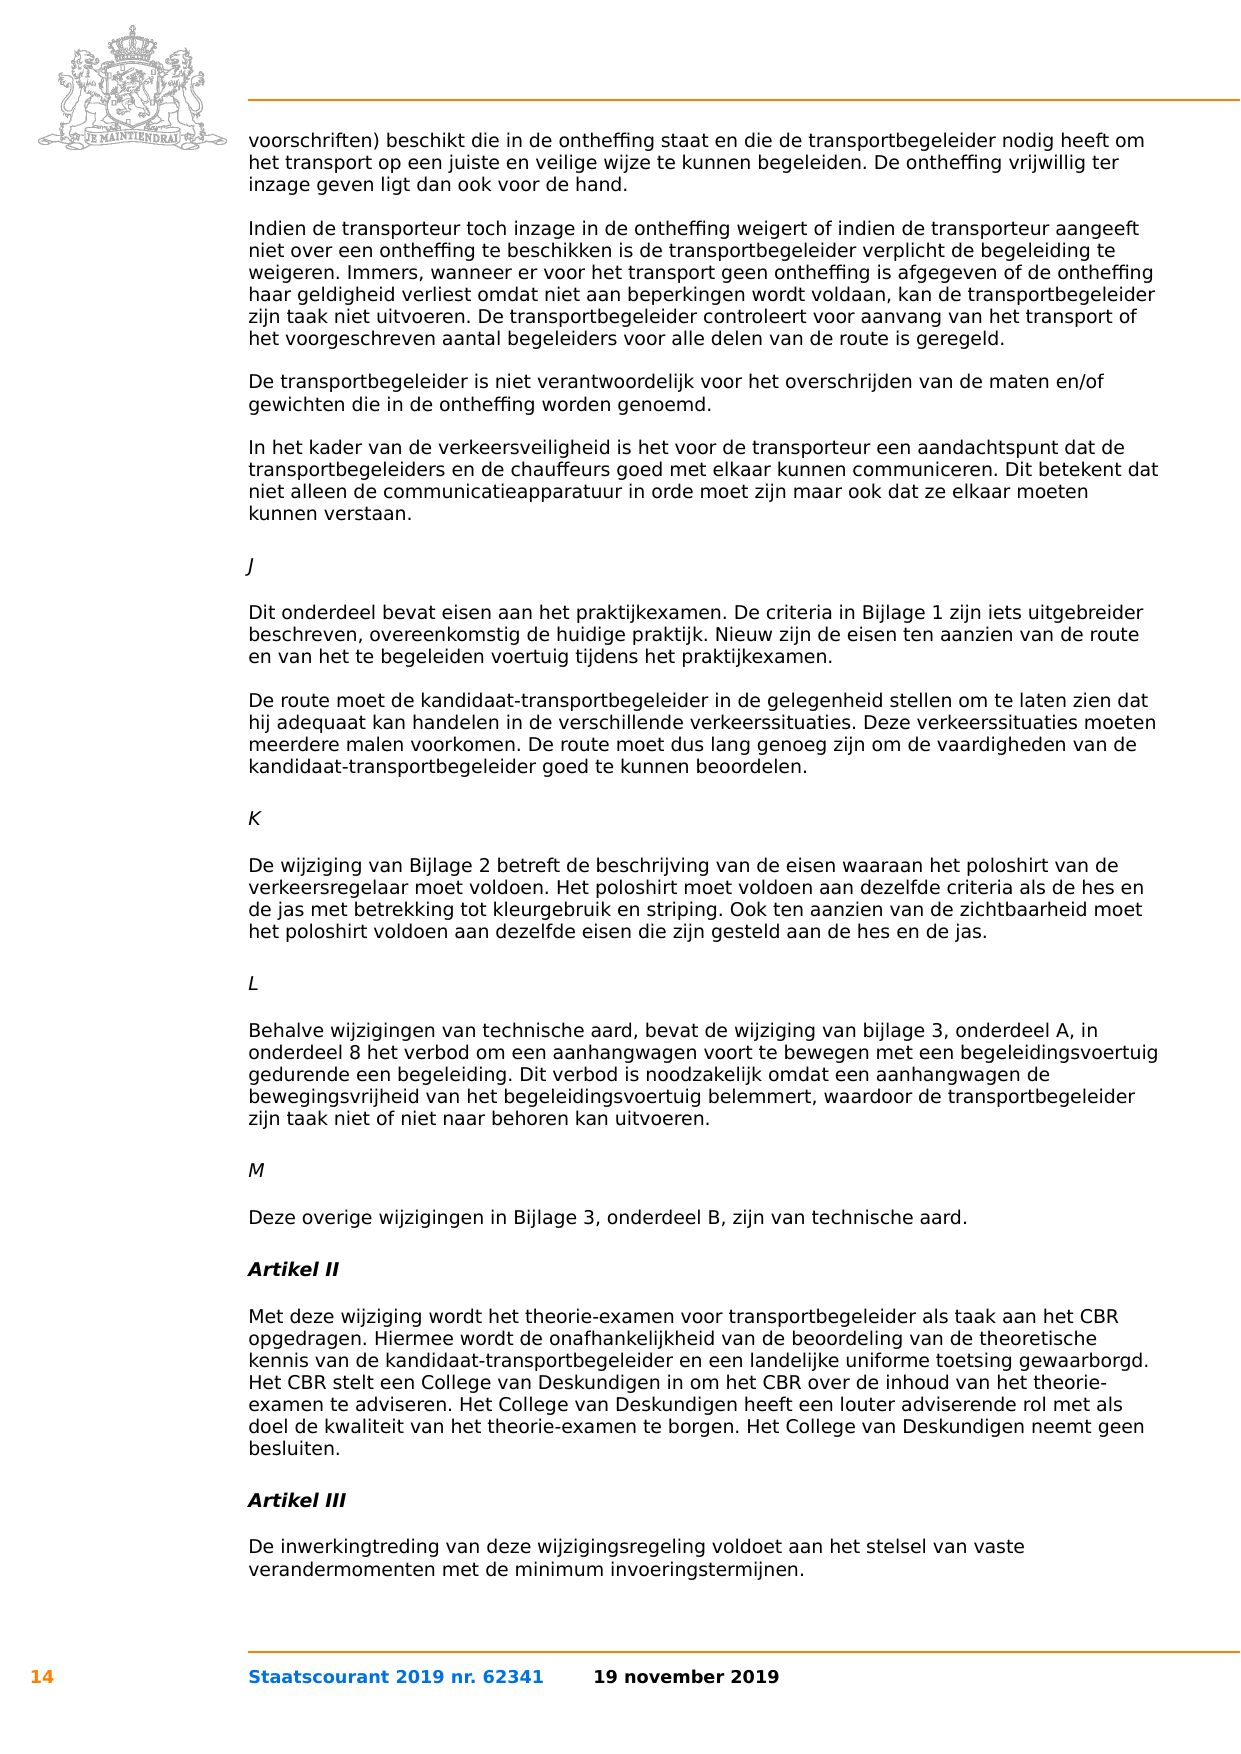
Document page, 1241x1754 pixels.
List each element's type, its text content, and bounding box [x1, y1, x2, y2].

text Met deze wijziging wordt het theorie-examen voor transportbegeleider als taak aan het CBR opgedragen. Hiermee wordt de onafhankelijkheid van de beoordeling van de theoretische kennis van de kandidaat-transportbegeleider en een landelijke uniforme toetsing gewaarborgd. Het CBR stelt een College van Deskundigen in om het CBR over de inhoud van het theorie-examen te adviseren. Het College van Deskundigen heeft een louter adviserende rol met als doel de kwaliteit van het theorie-examen te borgen. Het College van Deskundigen neemt geen besluiten. [248, 1306, 1163, 1459]
text Indien de transporteur toch inzage in de ontheffing weigert of indien de transporteur aangeeft niet over een ontheffing te beschikken is de transportbegeleider verplicht de begeleiding te weigeren. Immers, wanneer er voor het transport geen ontheffing is afgegeven of de ontheffing haar geldigheid verliest omdat niet aan beperkingen wordt voldaan, kan de transportbegeleider zijn taak niet uitvoeren. De transportbegeleider controleert voor aanvang van het transport of het voorgeschreven aantal begeleiders voor alle delen van de route is geregeld. [248, 218, 1163, 349]
text Deze overige wijzigingen in Bijlage 3, onderdeel B, zijn van technische aard. [248, 1207, 1163, 1229]
subtitle Artikel III [248, 1489, 1163, 1511]
subtitle J [248, 555, 1163, 577]
text De inwerkingtreding van deze wijzigingsregeling voldoet aan het stelsel van vaste verandermomenten met de minimum invoeringstermijnen. [248, 1536, 1163, 1580]
text De transportbegeleider is niet verantwoordelijk voor het overschrijden van de maten en/of gewichten die in de ontheffing worden genoemd. [248, 371, 1163, 415]
text De wijziging van Bijlage 2 betreft de beschrijving van de eisen waaraan het poloshirt van de verkeersregelaar moet voldoen. Het poloshirt moet voldoen aan dezelfde criteria als de hes en de jas met betrekking tot kleurgebruik en striping. Ook ten aanzien van de zichtbaarheid moet het poloshirt voldoen aan dezelfde eisen die zijn gesteld aan de hes en de jas. [248, 855, 1163, 943]
text In het kader van de verkeersveiligheid is het voor de transporteur een aandachtspunt dat de transportbegeleiders en de chauffeurs goed met elkaar kunnen communiceren. Dit betekent dat niet alleen de communicatieapparatuur in orde moet zijn maar ook dat ze elkaar moeten kunnen verstaan. [248, 437, 1163, 525]
subtitle L [248, 973, 1163, 995]
text De route moet de kandidaat-transportbegeleider in de gelegenheid stellen om te laten zien dat hij adequaat kan handelen in de verschillende verkeerssituaties. Deze verkeerssituaties moeten meerdere malen voorkomen. De route moet dus lang genoeg zijn om de vaardigheden van de kandidaat-transportbegeleider goed te kunnen beoordelen. [248, 690, 1163, 778]
text Dit onderdeel bevat eisen aan het praktijkexamen. De criteria in Bijlage 1 zijn iets uitgebreider beschreven, overeenkomstig de huidige praktijk. Nieuw zijn de eisen ten aanzien van de route en van het te begeleiden voertuig tijdens het praktijkexamen. [248, 602, 1163, 668]
subtitle M [248, 1160, 1163, 1182]
subtitle Artikel II [248, 1259, 1163, 1281]
subtitle K [248, 808, 1163, 830]
text voorschriften) beschikt die in de ontheffing staat en die de transportbegeleider nodig heeft om het transport op een juiste en veilige wijze te kunnen begeleiden. De ontheffing vrijwillig ter inzage geven ligt dan ook voor de hand. [248, 130, 1163, 196]
text Behalve wijzigingen van technische aard, bevat de wijziging van bijlage 3, onderdeel A, in onderdeel 8 het verbod om een aanhangwagen voort te bewegen met een begeleidingsvoertuig gedurende een begeleiding. Dit verbod is noodzakelijk omdat een aanhangwagen de bewegingsvrijheid van het begeleidingsvoertuig belemmert, waardoor de transportbegeleider zijn taak niet of niet naar behoren kan uitvoeren. [248, 1020, 1163, 1130]
picture [38, 25, 227, 150]
